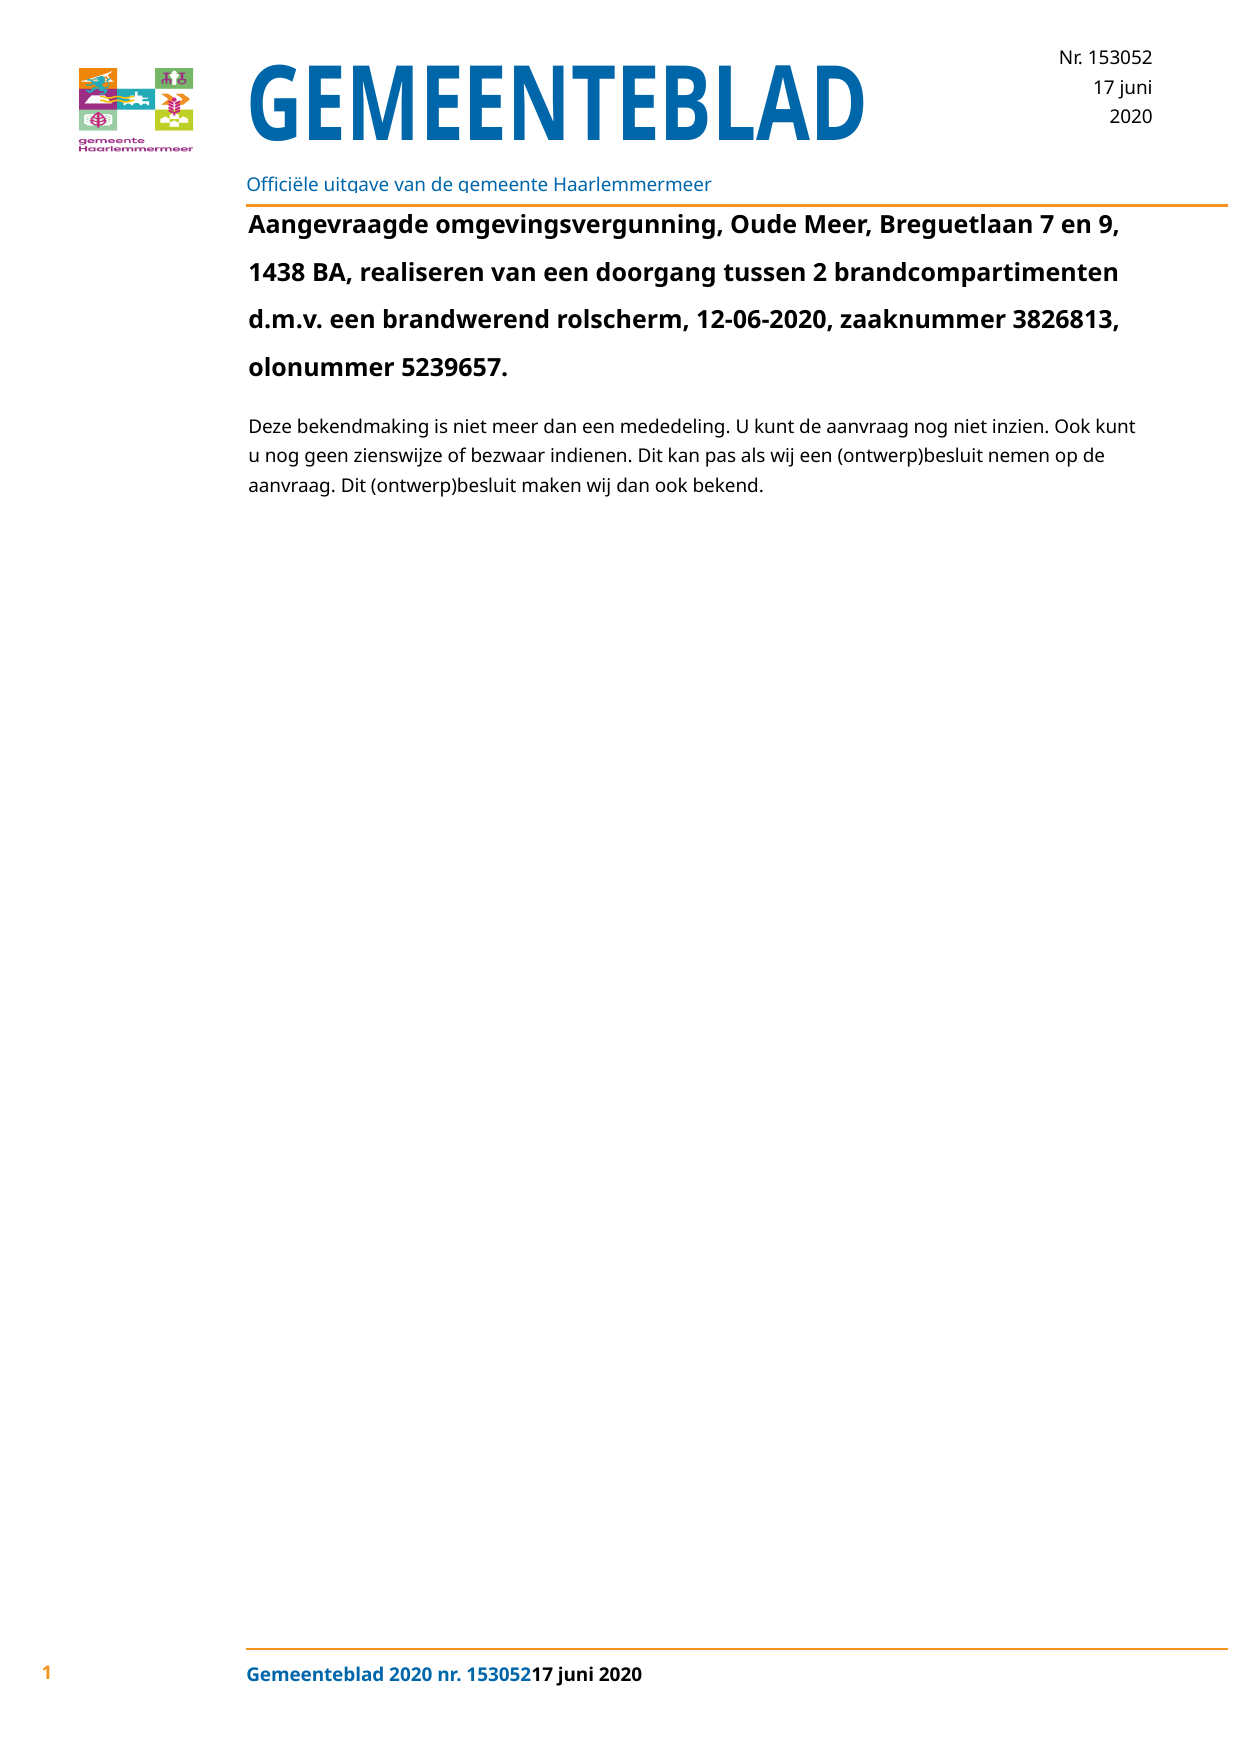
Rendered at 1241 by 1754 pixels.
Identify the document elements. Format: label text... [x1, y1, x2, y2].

picture [41, 47, 231, 172]
text Aangevraagde omgevingsvergunning, Oude Meer, Breguetlaan 7 en 9, 1438 BA, realiseren van een doorgang tussen 2 brandcompartimenten d.m.v. een brandwerend rolscherm, 12-06-2020, zaaknummer 3826813, olonummer 5239657. [248, 207, 1152, 384]
text Deze bekendmaking is niet meer dan een mededeling. U kunt de aanvraag nog niet inzien. Ook kunt u nog geen zienswijze of bezwaar indienen. Dit kan pas als wij een (ontwerp)besluit nemen op de aanvraag. Dit (ontwerp)besluit maken wij dan ook bekend. [248, 413, 1152, 498]
